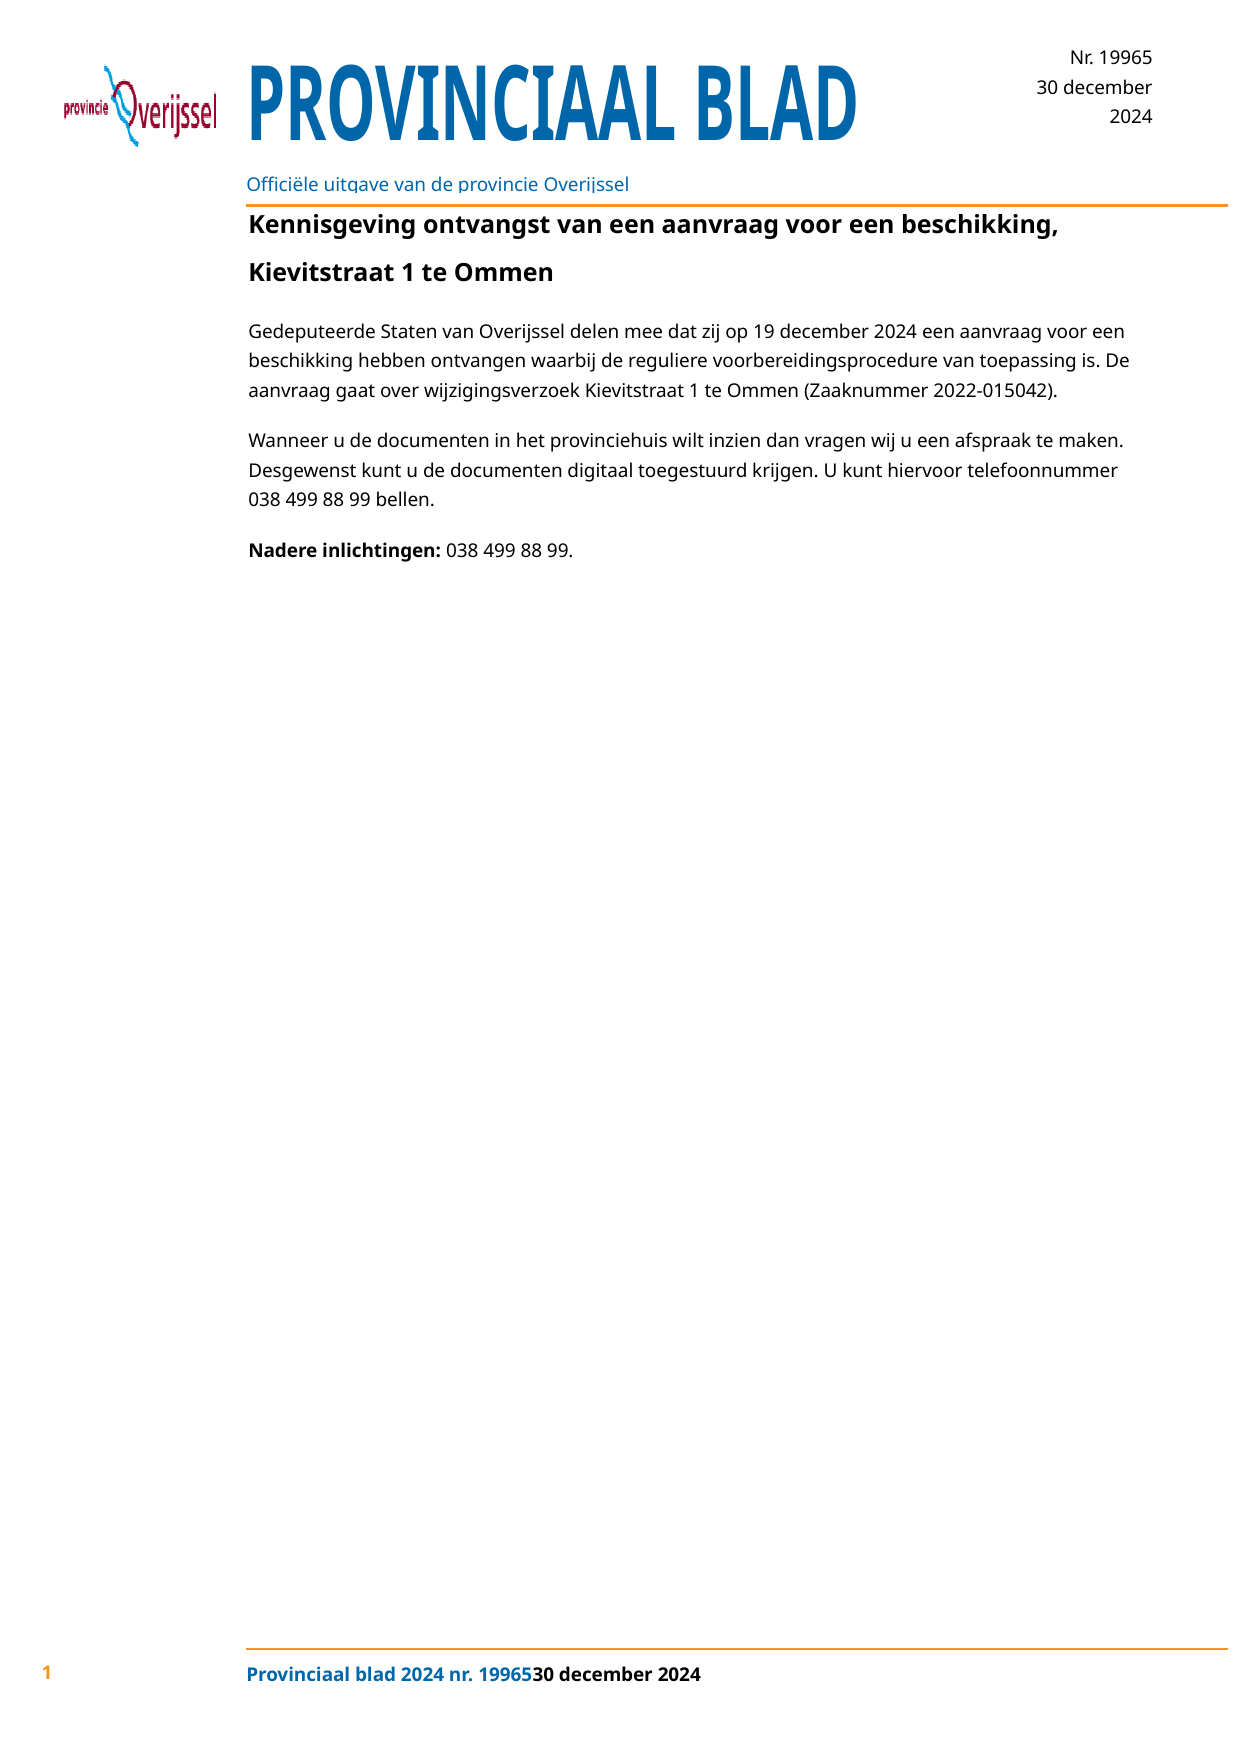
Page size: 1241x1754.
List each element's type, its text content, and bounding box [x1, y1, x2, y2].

text Wanneer u de documenten in het provinciehuis wilt inzien dan vragen wij u een afspraak te maken. Desgewenst kunt u de documenten digitaal toegestuurd krijgen. U kunt hiervoor telefoonnummer 038 499 88 99 bellen. [248, 427, 1152, 512]
text Nadere inlichtingen: 038 499 88 99. [248, 537, 1152, 563]
picture [41, 47, 231, 172]
text Kennisgeving ontvangst van een aanvraag voor een beschikking, Kievitstraat 1 te Ommen [248, 207, 1152, 288]
text Gedeputeerde Staten van Overijssel delen mee dat zij op 19 december 2024 een aanvraag voor een beschikking hebben ontvangen waarbij de reguliere voorbereidingsprocedure van toepassing is. De aanvraag gaat over wijzigingsverzoek Kievitstraat 1 te Ommen (Zaaknummer 2022-015042). [248, 318, 1152, 403]
